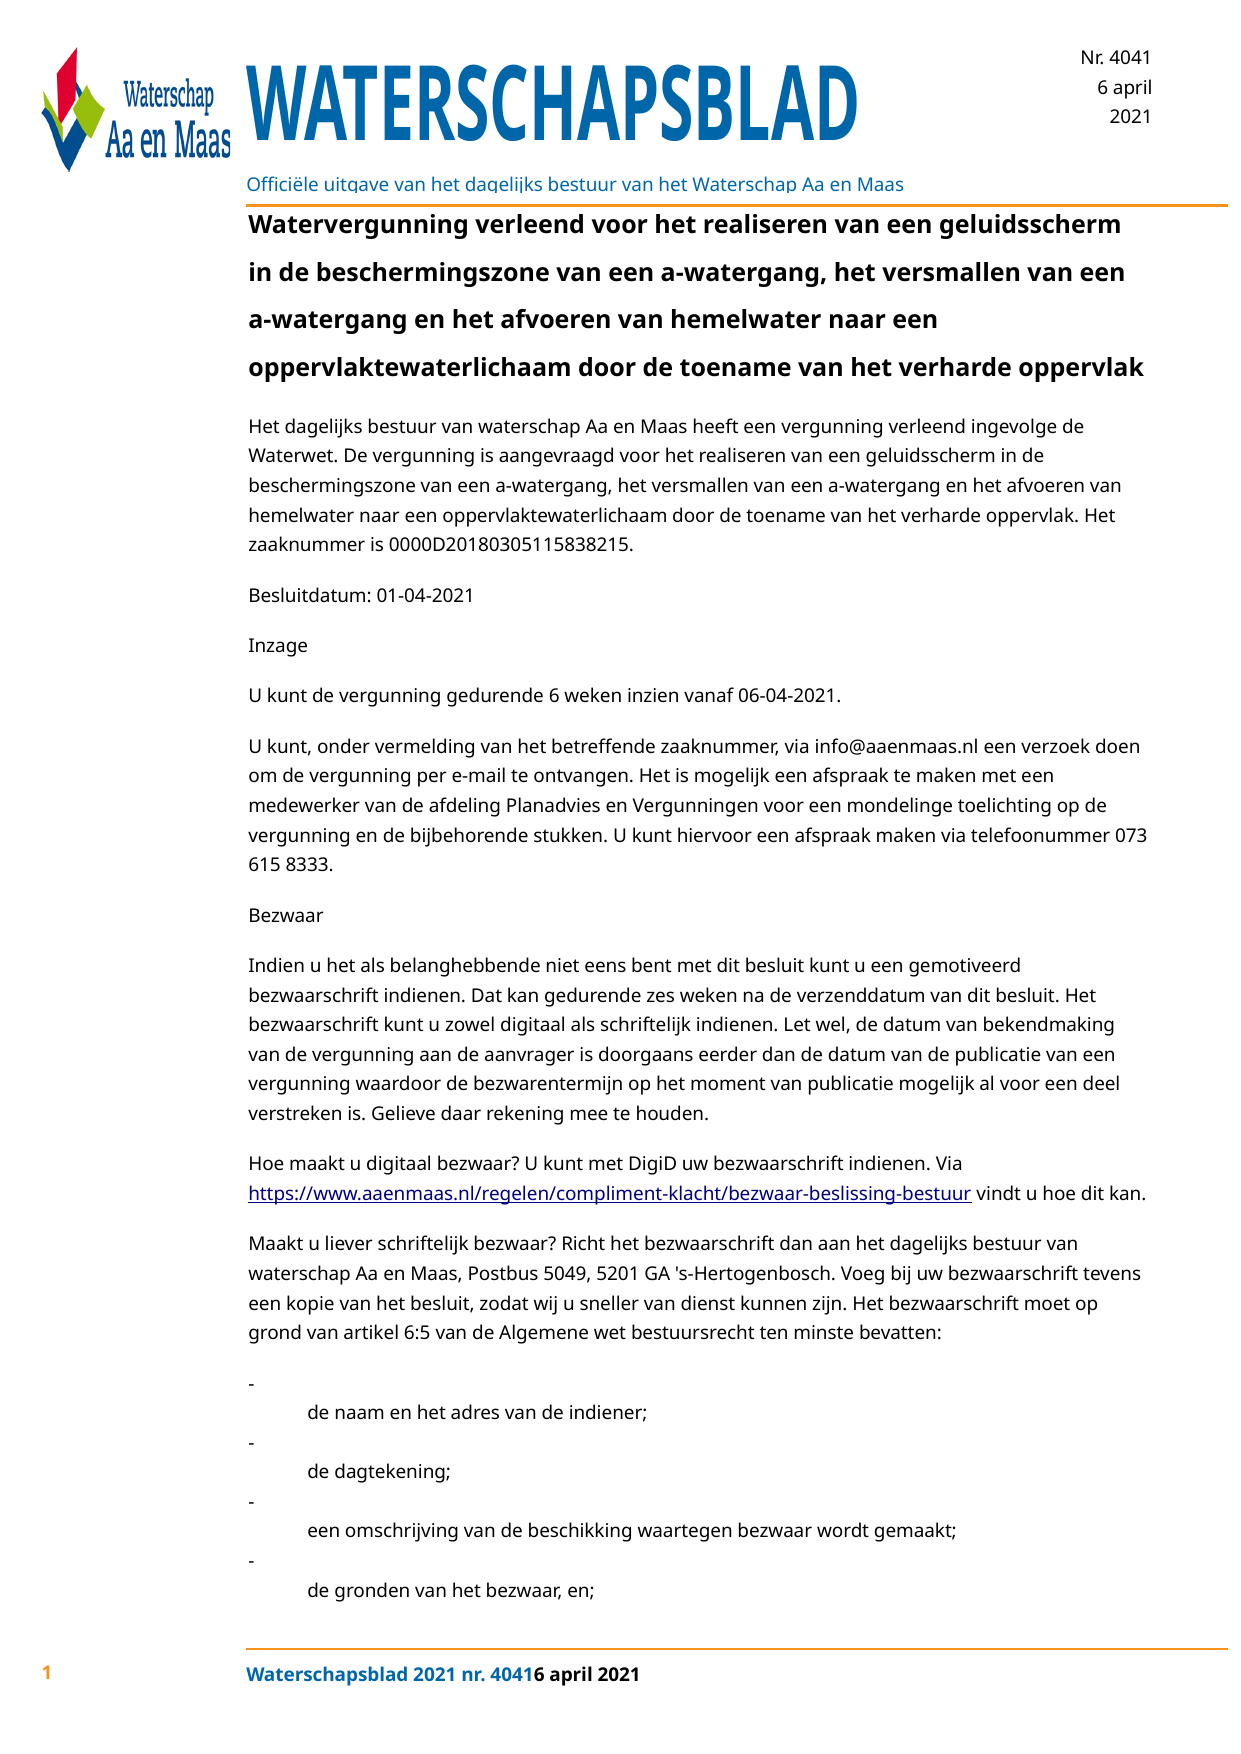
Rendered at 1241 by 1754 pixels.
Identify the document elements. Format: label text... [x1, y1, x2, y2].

text Hoe maakt u digitaal bezwaar? U kunt met DigiD uw bezwaarschrift indienen. Via https://www.aaenmaas.nl/regelen/compliment-klacht/bezwaar-beslissing-bestuur vindt u hoe dit kan. [248, 1151, 1152, 1206]
text Indien u het als belanghebbende niet eens bent met dit besluit kunt u een gemotiveerd bezwaarschrift indienen. Dat kan gedurende zes weken na de verzenddatum van dit besluit. Het bezwaarschrift kunt u zowel digitaal als schriftelijk indienen. Let wel, de datum van bekendmaking van de vergunning aan de aanvrager is doorgaans eerder dan de datum van de publicatie van een vergunning waardoor de bezwarentermijn op het moment van publicatie mogelijk al voor een deel verstreken is. Gelieve daar rekening mee te houden. [248, 952, 1152, 1126]
picture [41, 47, 231, 172]
list de dagtekening; [248, 1458, 1152, 1484]
list de naam en het adres van de indiener; [248, 1399, 1152, 1425]
text Watervergunning verleend voor het realiseren van een geluidsscherm in de beschermingszone van een a-watergang, het versmallen van een a-watergang en het afvoeren van hemelwater naar een oppervlaktewaterlichaam door de toename van het verharde oppervlak [248, 207, 1152, 384]
list de gronden van het bezwaar, en; [248, 1577, 1152, 1603]
list een omschrijving van de beschikking waartegen bezwaar wordt gemaakt; [248, 1518, 1152, 1543]
text U kunt, onder vermelding van het betreffende zaaknummer, via info@aaenmaas.nl een verzoek doen om de vergunning per e-mail te ontvangen. Het is mogelijk een afspraak te maken met een medewerker van de afdeling Planadvies en Vergunningen voor een mondelinge toelichting op de vergunning en de bijbehorende stukken. U kunt hiervoor een afspraak maken via telefoonummer 073 615 8333. [248, 733, 1152, 877]
text Maakt u liever schriftelijk bezwaar? Richt het bezwaarschrift dan aan het dagelijks bestuur van waterschap Aa en Maas, Postbus 5049, 5201 GA 's-Hertogenbosch. Voeg bij uw bezwaarschrift tevens een kopie van het besluit, zodat wij u sneller van dienst kunnen zijn. Het bezwaarschrift moet op grond van artikel 6:5 van de Algemene wet bestuursrecht ten minste bevatten: [248, 1231, 1152, 1345]
text Het dagelijks bestuur van waterschap Aa en Maas heeft een vergunning verleend ingevolge de Waterwet. De vergunning is aangevraagd voor het realiseren van een geluidsscherm in de beschermingszone van een a-watergang, het versmallen van een a-watergang en het afvoeren van hemelwater naar een oppervlaktewaterlichaam door de toename van het verharde oppervlak. Het zaaknummer is 0000D20180305115838215. [248, 413, 1152, 557]
text Inzage [248, 632, 1152, 658]
text U kunt de vergunning gedurende 6 weken inzien vanaf 06-04-2021. [248, 683, 1152, 708]
text Besluitdatum: 01-04-2021 [248, 582, 1152, 608]
text Bezwaar [248, 902, 1152, 928]
